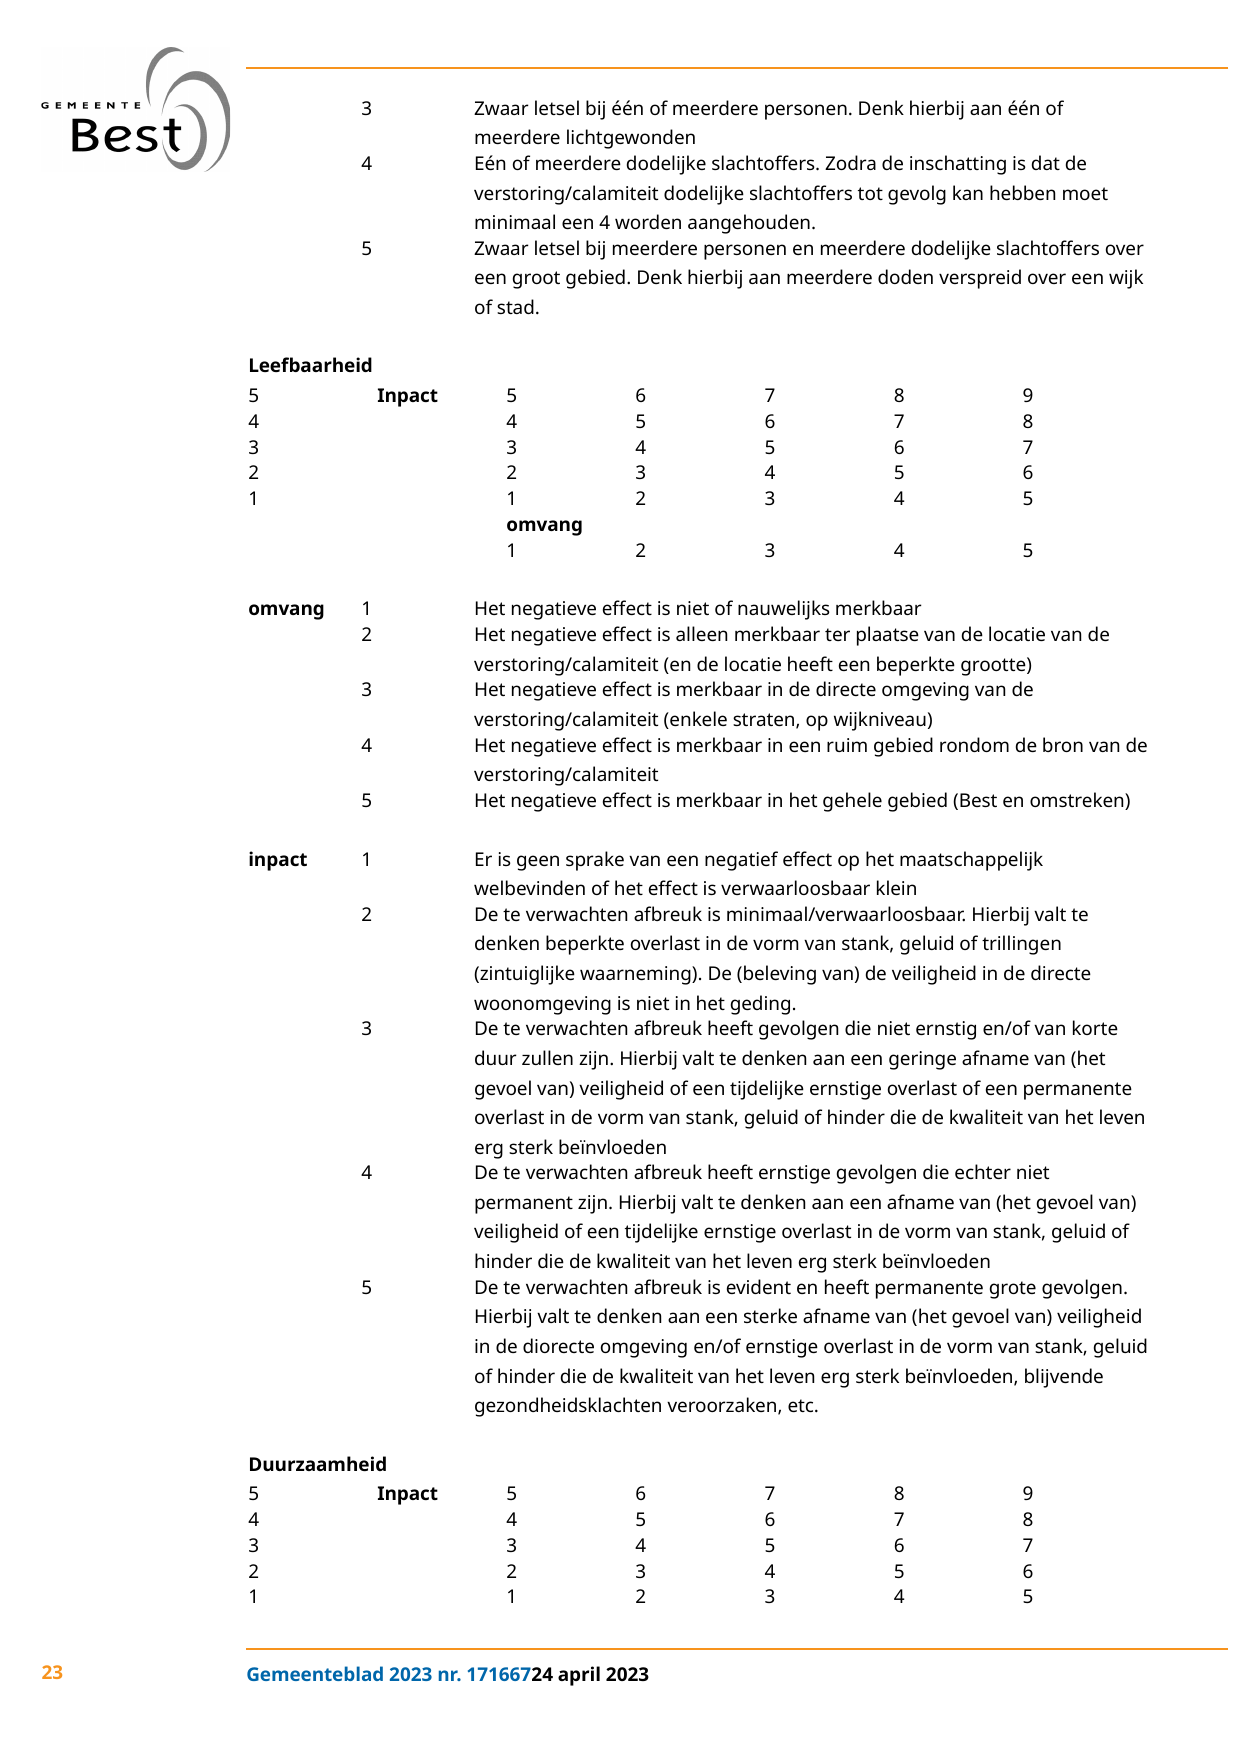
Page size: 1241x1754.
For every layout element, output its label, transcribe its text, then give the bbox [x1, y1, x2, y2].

table_cell 4 [361, 150, 474, 235]
table_cell Zwaar letsel bij één of meerdere personen. Denk hierbij aan één of meerdere lichtgewonden [474, 95, 1152, 150]
table_cell [248, 1274, 361, 1418]
table_cell 4 [506, 408, 635, 434]
table_cell [248, 1160, 361, 1274]
table_header Inpact [377, 1481, 506, 1609]
table_cell 7 [894, 1506, 1022, 1532]
text Duurzaamheid [248, 1451, 1152, 1477]
table_cell 1 [248, 1584, 377, 1609]
table_header 1 [361, 595, 474, 621]
picture [41, 47, 231, 172]
table_cell 2 [248, 1558, 377, 1583]
table_header 9 [1023, 1481, 1152, 1506]
table_cell 4 [635, 434, 764, 459]
table_header Inpact [377, 383, 506, 511]
table_header 6 [635, 383, 764, 408]
table_cell 5 [1023, 1584, 1152, 1609]
table_header 5 [248, 1481, 377, 1506]
table_header 7 [764, 1481, 893, 1506]
table_cell 1 [506, 485, 635, 511]
table_cell 1 [506, 1584, 635, 1609]
table_cell 4 [361, 732, 474, 787]
table_cell 3 [635, 460, 764, 485]
table_cell 5 [361, 1274, 474, 1418]
table_cell 7 [1023, 1532, 1152, 1558]
table_cell 7 [894, 408, 1022, 434]
table_cell [377, 537, 506, 562]
table_cell 2 [635, 1584, 764, 1609]
table_cell De te verwachten afbreuk is minimaal/verwaarloosbaar. Hierbij valt te denken beperkte overlast in de vorm van stank, geluid of trillingen (zintuiglijke waarneming). De (beleving van) de veiligheid in de directe woonomgeving is niet in het geding. [474, 901, 1152, 1016]
table_cell 8 [1023, 408, 1152, 434]
table_header inpact [248, 846, 361, 901]
table_cell [248, 95, 361, 150]
table_cell 3 [361, 676, 474, 732]
table_cell 6 [894, 1532, 1022, 1558]
table_cell 5 [894, 1558, 1022, 1583]
table_cell 1 [248, 485, 377, 511]
table_cell 7 [1023, 434, 1152, 459]
table_cell 6 [1023, 460, 1152, 485]
table_cell Het negatieve effect is alleen merkbaar ter plaatse van de locatie van de verstoring/calamiteit (en de locatie heeft een beperkte grootte) [474, 621, 1152, 676]
table_cell 3 [635, 1558, 764, 1583]
table_cell 6 [764, 408, 893, 434]
table_header 8 [894, 383, 1022, 408]
table_cell 4 [764, 460, 893, 485]
table_cell 3 [764, 1584, 893, 1609]
table_cell [248, 621, 361, 676]
table_cell [248, 537, 377, 562]
table_cell 4 [894, 485, 1022, 511]
table_header Het negatieve effect is niet of nauwelijks merkbaar [474, 595, 1152, 621]
table_cell omvang [506, 511, 1152, 537]
table_cell 3 [248, 1532, 377, 1558]
table_cell 4 [248, 1506, 377, 1532]
table_cell 5 [764, 1532, 893, 1558]
table_cell 3 [764, 537, 893, 562]
table_cell 5 [361, 235, 474, 320]
table_header 9 [1023, 383, 1152, 408]
table_cell 3 [764, 485, 893, 511]
table_cell 3 [248, 434, 377, 459]
table_cell [248, 511, 377, 537]
table_cell 2 [635, 537, 764, 562]
table_header 6 [635, 1481, 764, 1506]
table_cell [377, 511, 506, 537]
table_header 7 [764, 383, 893, 408]
table_cell [248, 787, 361, 813]
table_cell 2 [506, 1558, 635, 1583]
table_cell Zwaar letsel bij meerdere personen en meerdere dodelijke slachtoffers over een groot gebied. Denk hierbij aan meerdere doden verspreid over een wijk of stad. [474, 235, 1152, 320]
table_cell 6 [894, 434, 1022, 459]
table_cell 3 [506, 1532, 635, 1558]
table_cell 5 [764, 434, 893, 459]
table_cell 5 [1023, 485, 1152, 511]
table_cell 2 [635, 485, 764, 511]
table_header 5 [506, 383, 635, 408]
table_cell 2 [506, 460, 635, 485]
table_cell 6 [764, 1506, 893, 1532]
table_cell 4 [506, 1506, 635, 1532]
table_cell [248, 901, 361, 1016]
table_cell Eén of meerdere dodelijke slachtoffers. Zodra de inschatting is dat de verstoring/calamiteit dodelijke slachtoffers tot gevolg kan hebben moet minimaal een 4 worden aangehouden. [474, 150, 1152, 235]
table_cell 5 [1023, 537, 1152, 562]
table_cell [248, 1016, 361, 1159]
table_cell 2 [361, 621, 474, 676]
table_cell 5 [635, 1506, 764, 1532]
table_cell Het negatieve effect is merkbaar in een ruim gebied rondom de bron van de verstoring/calamiteit [474, 732, 1152, 787]
table_cell 2 [361, 901, 474, 1016]
table_header Er is geen sprake van een negatief effect op het maatschappelijk welbevinden of het effect is verwaarloosbaar klein [474, 846, 1152, 901]
table_cell 6 [1023, 1558, 1152, 1583]
table_cell [248, 732, 361, 787]
table_cell 1 [506, 537, 635, 562]
table_cell 4 [635, 1532, 764, 1558]
table_cell Het negatieve effect is merkbaar in de directe omgeving van de verstoring/calamiteit (enkele straten, op wijkniveau) [474, 676, 1152, 732]
table_header 5 [248, 383, 377, 408]
table_header 5 [506, 1481, 635, 1506]
table_cell 3 [506, 434, 635, 459]
table_cell De te verwachten afbreuk heeft gevolgen die niet ernstig en/of van korte duur zullen zijn. Hierbij valt te denken aan een geringe afname van (het gevoel van) veiligheid of een tijdelijke ernstige overlast of een permanente overlast in de vorm van stank, geluid of hinder die de kwaliteit van het leven erg sterk beïnvloeden [474, 1016, 1152, 1159]
table_cell 4 [894, 1584, 1022, 1609]
table_cell 4 [894, 537, 1022, 562]
table_header omvang [248, 595, 361, 621]
table_cell 3 [361, 95, 474, 150]
table_cell 5 [635, 408, 764, 434]
table_cell 5 [894, 460, 1022, 485]
table_cell De te verwachten afbreuk heeft ernstige gevolgen die echter niet permanent zijn. Hierbij valt te denken aan een afname van (het gevoel van) veiligheid of een tijdelijke ernstige overlast in de vorm van stank, geluid of hinder die de kwaliteit van het leven erg sterk beïnvloeden [474, 1160, 1152, 1274]
table_header 8 [894, 1481, 1022, 1506]
table_cell 8 [1023, 1506, 1152, 1532]
table_cell De te verwachten afbreuk is evident en heeft permanente grote gevolgen. Hierbij valt te denken aan een sterke afname van (het gevoel van) veiligheid in de diorecte omgeving en/of ernstige overlast in de vorm van stank, geluid of hinder die de kwaliteit van het leven erg sterk beïnvloeden, blijvende gezondheidsklachten veroorzaken, etc. [474, 1274, 1152, 1418]
table_cell Het negatieve effect is merkbaar in het gehele gebied (Best en omstreken) [474, 787, 1152, 813]
table_cell 4 [248, 408, 377, 434]
text Leefbaarheid [248, 353, 1152, 378]
table_cell 3 [361, 1016, 474, 1159]
table_cell 4 [764, 1558, 893, 1583]
table_cell 2 [248, 460, 377, 485]
table_cell [248, 150, 361, 235]
table_cell 4 [361, 1160, 474, 1274]
table_cell 5 [361, 787, 474, 813]
table_cell [248, 676, 361, 732]
table_cell [248, 235, 361, 320]
table_header 1 [361, 846, 474, 901]
